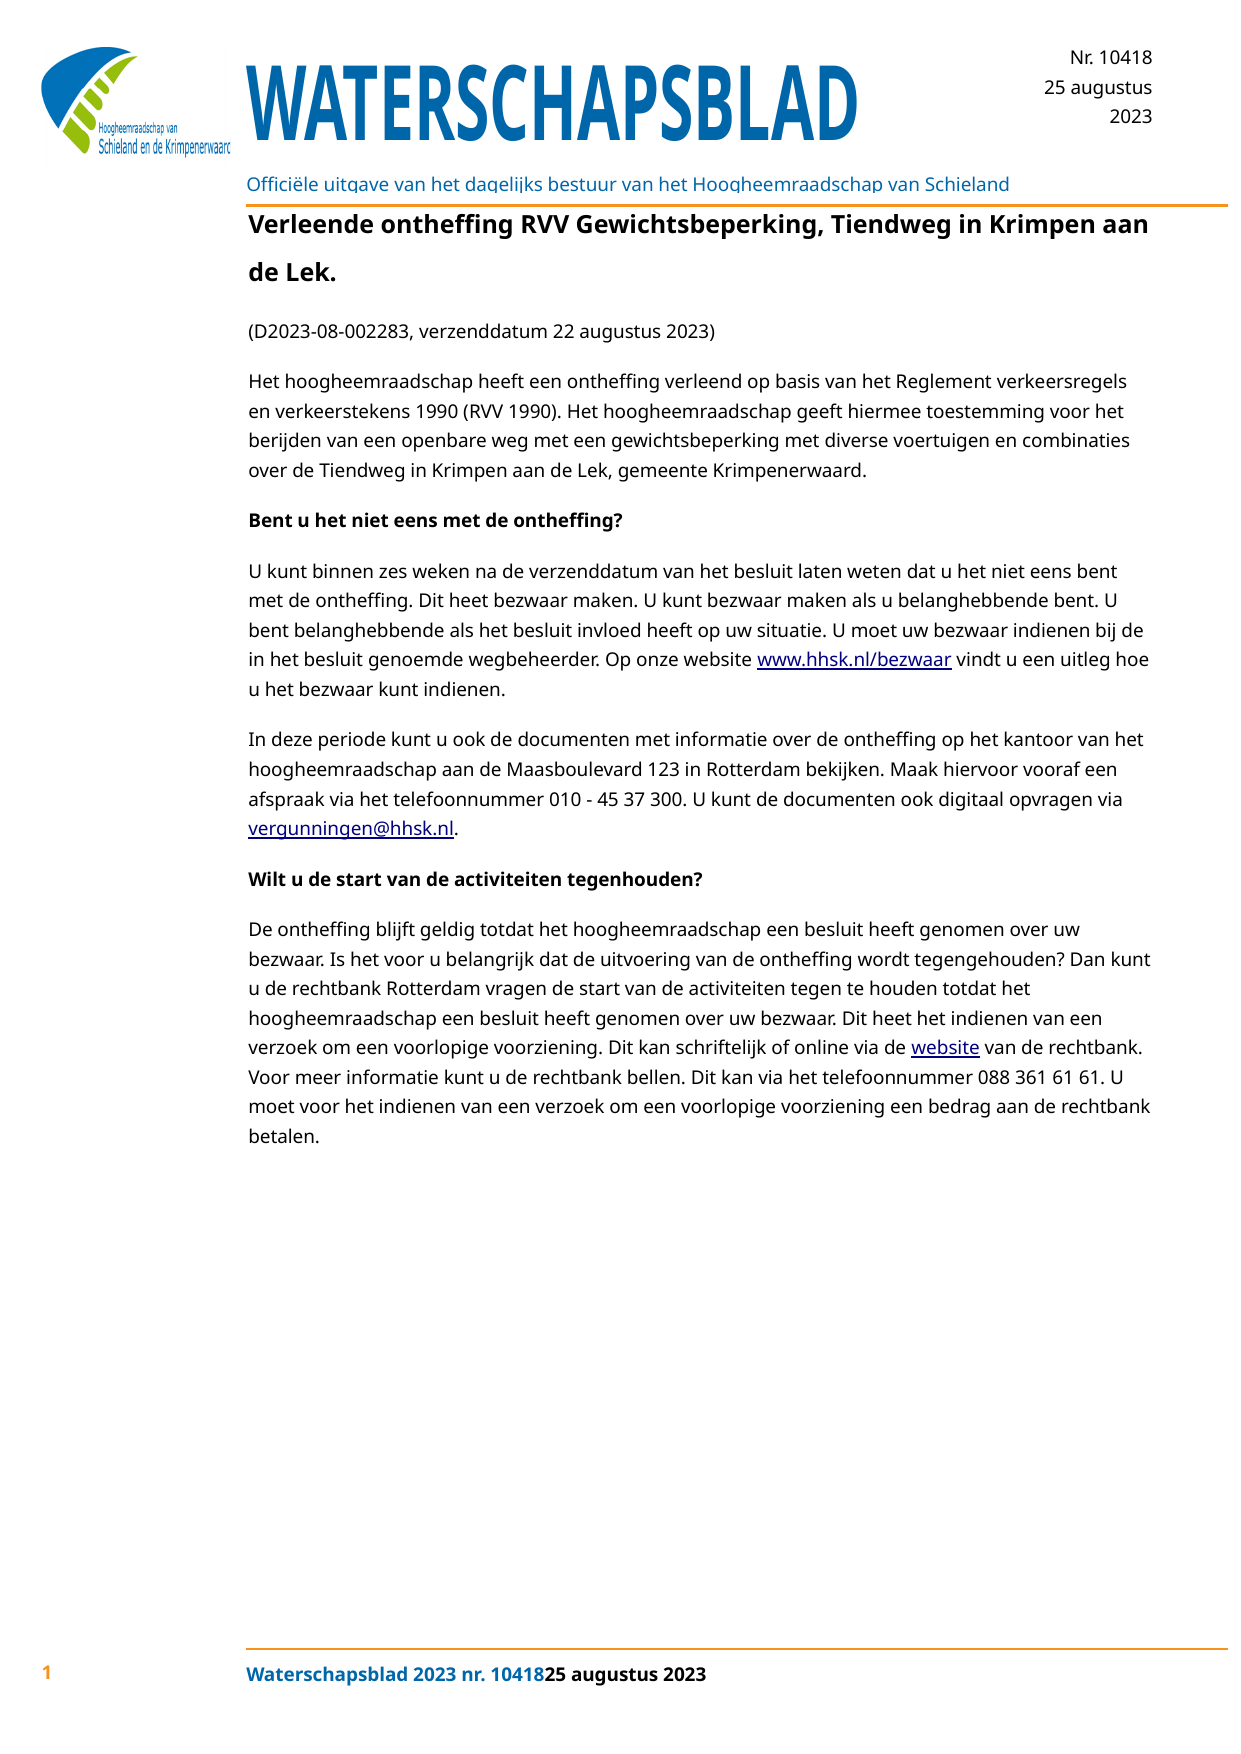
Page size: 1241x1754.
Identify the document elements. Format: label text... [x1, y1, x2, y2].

text (D2023-08-002283, verzenddatum 22 augustus 2023) [248, 318, 1152, 344]
text Wilt u de start van de activiteiten tegenhouden? [248, 866, 1152, 892]
text U kunt binnen zes weken na de verzenddatum van het besluit laten weten dat u het niet eens bent met de ontheffing. Dit heet bezwaar maken. U kunt bezwaar maken als u belanghebbende bent. U bent belanghebbende als het besluit invloed heeft op uw situatie. U moet uw bezwaar indienen bij de in het besluit genoemde wegbeheerder. Op onze website www.hhsk.nl/bezwaar vindt u een uitleg hoe u het bezwaar kunt indienen. [248, 558, 1152, 702]
picture [41, 47, 231, 172]
text De ontheffing blijft geldig totdat het hoogheemraadschap een besluit heeft genomen over uw bezwaar. Is het voor u belangrijk dat de uitvoering van de ontheffing wordt tegengehouden? Dan kunt u de rechtbank Rotterdam vragen de start van de activiteiten tegen te houden totdat het hoogheemraadschap een besluit heeft genomen over uw bezwaar. Dit heet het indienen van een verzoek om een voorlopige voorziening. Dit kan schriftelijk of online via de website van de rechtbank. Voor meer informatie kunt u de rechtbank bellen. Dit kan via het telefoonnummer 088 361 61 61. U moet voor het indienen van een verzoek om een voorlopige voorziening een bedrag aan de rechtbank betalen. [248, 916, 1152, 1149]
text In deze periode kunt u ook de documenten met informatie over de ontheffing op het kantoor van het hoogheemraadschap aan de Maasboulevard 123 in Rotterdam bekijken. Maak hiervoor vooraf een afspraak via het telefoonnummer 010 - 45 37 300. U kunt de documenten ook digitaal opvragen via vergunningen@hhsk.nl. [248, 727, 1152, 841]
text Verleende ontheffing RVV Gewichtsbeperking, Tiendweg in Krimpen aan de Lek. [248, 207, 1152, 288]
text Het hoogheemraadschap heeft een ontheffing verleend op basis van het Reglement verkeersregels en verkeerstekens 1990 (RVV 1990). Het hoogheemraadschap geeft hiermee toestemming voor het berijden van een openbare weg met een gewichtsbeperking met diverse voertuigen en combinaties over de Tiendweg in Krimpen aan de Lek, gemeente Krimpenerwaard. [248, 368, 1152, 483]
text Bent u het niet eens met de ontheffing? [248, 507, 1152, 533]
